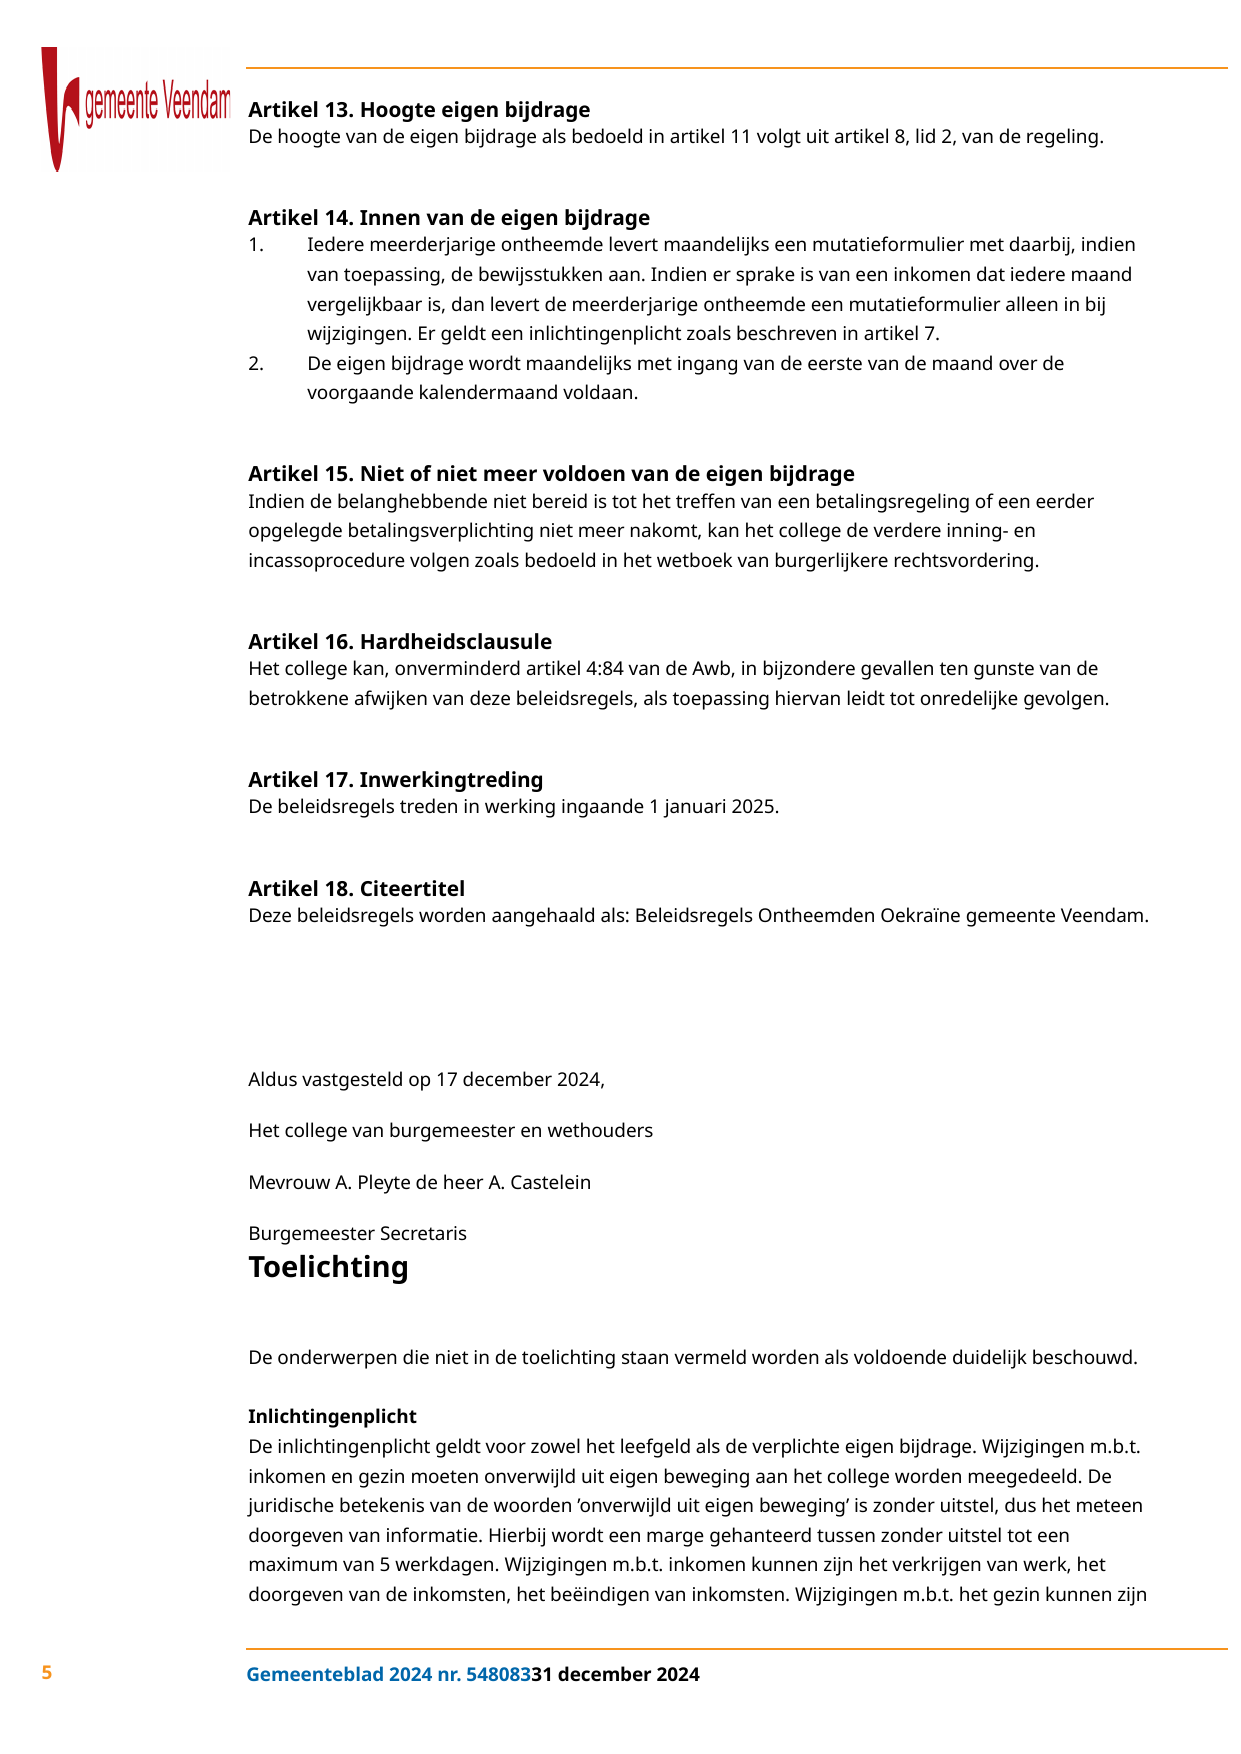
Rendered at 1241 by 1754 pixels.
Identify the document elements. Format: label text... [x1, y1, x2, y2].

text Burgemeester Secretaris [248, 1220, 1152, 1246]
text Aldus vastgesteld op 17 december 2024, [248, 1066, 1152, 1092]
text De onderwerpen die niet in de toelichting staan vermeld worden als voldoende duidelijk beschouwd. [248, 1344, 1152, 1370]
list Iedere meerderjarige ontheemde levert maandelijks een mutatieformulier met daarbij, indien van toepassing, de bewijsstukken aan. Indien er sprake is van een inkomen dat iedere maand vergelijkbaar is, dan levert de meerderjarige ontheemde een mutatieformulier alleen in bij wijzigingen. Er geldt een inlichtingenplicht zoals beschreven in artikel 7. [248, 232, 1152, 346]
text Artikel 13. Hoogte eigen bijdrage [248, 95, 1152, 123]
text Het college van burgemeester en wethouders [248, 1117, 1152, 1143]
text Inlichtingenplicht [248, 1404, 1152, 1429]
text Artikel 15. Niet of niet meer voldoen van de eigen bijdrage [248, 459, 1152, 488]
text Artikel 14. Innen van de eigen bijdrage [248, 203, 1152, 232]
text Artikel 17. Inwerkingtreding [248, 765, 1152, 794]
text Artikel 16. Hardheidsclausule [248, 627, 1152, 656]
text Toelichting [248, 1246, 1152, 1286]
text Deze beleidsregels worden aangehaald als: Beleidsregels Ontheemden Oekraïne gemeente Veendam. [248, 902, 1152, 928]
picture [41, 47, 231, 172]
list De eigen bijdrage wordt maandelijks met ingang van de eerste van de maand over de voorgaande kalendermaand voldaan. [248, 350, 1152, 405]
text Mevrouw A. Pleyte de heer A. Castelein [248, 1169, 1152, 1195]
text Het college kan, onverminderd artikel 4:84 van de Awb, in bijzondere gevallen ten gunste van de betrokkene afwijken van deze beleidsregels, als toepassing hiervan leidt tot onredelijke gevolgen. [248, 656, 1152, 711]
text Artikel 18. Citeertitel [248, 874, 1152, 902]
text Indien de belanghebbende niet bereid is tot het treffen van een betalingsregeling of een eerder opgelegde betalingsverplichting niet meer nakomt, kan het college de verdere inning- en incassoprocedure volgen zoals bedoeld in het wetboek van burgerlijkere rechtsvordering. [248, 488, 1152, 573]
text De hoogte van de eigen bijdrage als bedoeld in artikel 11 volgt uit artikel 8, lid 2, van de regeling. [248, 123, 1152, 149]
text De inlichtingenplicht geldt voor zowel het leefgeld als de verplichte eigen bijdrage. Wijzigingen m.b.t. inkomen en gezin moeten onverwijld uit eigen beweging aan het college worden meegedeeld. De juridische betekenis van de woorden ’onverwijld uit eigen beweging’ is zonder uitstel, dus het meteen doorgeven van informatie. Hierbij wordt een marge gehanteerd tussen zonder uitstel tot een maximum van 5 werkdagen. Wijzigingen m.b.t. inkomen kunnen zijn het verkrijgen van werk, het doorgeven van de inkomsten, het beëindigen van inkomsten. Wijzigingen m.b.t. het gezin kunnen zijn [248, 1433, 1152, 1607]
text De beleidsregels treden in werking ingaande 1 januari 2025. [248, 794, 1152, 819]
